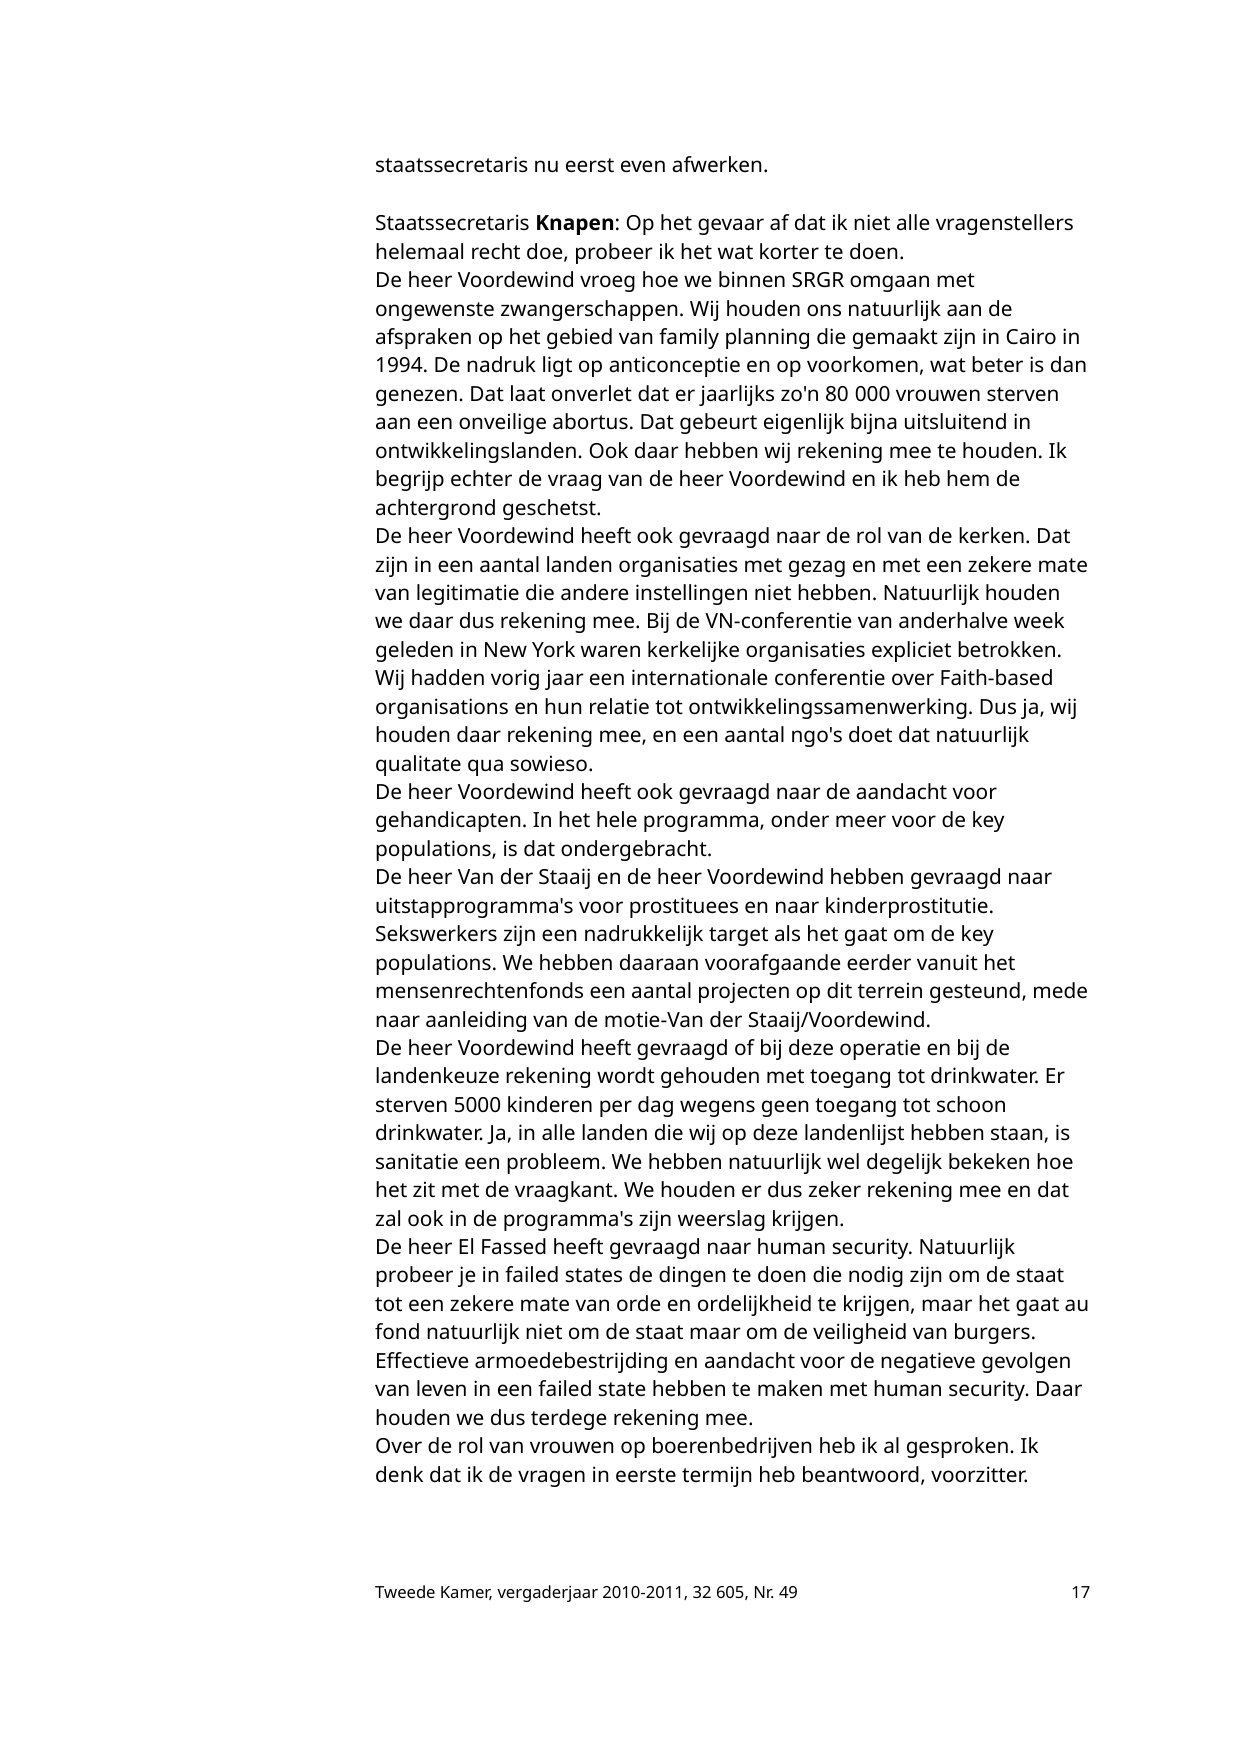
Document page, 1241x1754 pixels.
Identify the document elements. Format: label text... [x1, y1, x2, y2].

text staatssecretaris nu eerst even afwerken. [375, 150, 1090, 178]
text De heer Van der Staaij en de heer Voordewind hebben gevraagd naar uitstapprogramma's voor prostituees en naar kinderprostitutie. Sekswerkers zijn een nadrukkelijk target als het gaat om de key populations. We hebben daaraan voorafgaande eerder vanuit het mensenrechtenfonds een aantal projecten op dit terrein gesteund, mede naar aanleiding van de motie-Van der Staaij/Voordewind. [375, 862, 1090, 1033]
text De heer Voordewind vroeg hoe we binnen SRGR omgaan met ongewenste zwangerschappen. Wij houden ons natuurlijk aan de afspraken op het gebied van family planning die gemaakt zijn in Cairo in 1994. De nadruk ligt op anticonceptie en op voorkomen, wat beter is dan genezen. Dat laat onverlet dat er jaarlijks zo'n 80 000 vrouwen sterven aan een onveilige abortus. Dat gebeurt eigenlijk bijna uitsluitend in ontwikkelingslanden. Ook daar hebben wij rekening mee te houden. Ik begrijp echter de vraag van de heer Voordewind en ik heb hem de achtergrond geschetst. [375, 265, 1090, 521]
text De heer Voordewind heeft ook gevraagd naar de rol van de kerken. Dat zijn in een aantal landen organisaties met gezag en met een zekere mate van legitimatie die andere instellingen niet hebben. Natuurlijk houden we daar dus rekening mee. Bij de VN-conferentie van anderhalve week geleden in New York waren kerkelijke organisaties expliciet betrokken. Wij hadden vorig jaar een internationale conferentie over Faith-based organisations en hun relatie tot ontwikkelingssamenwerking. Dus ja, wij houden daar rekening mee, en een aantal ngo's doet dat natuurlijk qualitate qua sowieso. [375, 521, 1090, 777]
text Staatssecretaris Knapen: Op het gevaar af dat ik niet alle vragenstellers helemaal recht doe, probeer ik het wat korter te doen. [375, 208, 1090, 265]
text Over de rol van vrouwen op boerenbedrijven heb ik al gesproken. Ik denk dat ik de vragen in eerste termijn heb beantwoord, voorzitter. [375, 1431, 1090, 1488]
text De heer El Fassed heeft gevraagd naar human security. Natuurlijk probeer je in failed states de dingen te doen die nodig zijn om de staat tot een zekere mate van orde en ordelijkheid te krijgen, maar het gaat au fond natuurlijk niet om de staat maar om de veiligheid van burgers. Effectieve armoedebestrijding en aandacht voor de negatieve gevolgen van leven in een failed state hebben te maken met human security. Daar houden we dus terdege rekening mee. [375, 1232, 1090, 1431]
text De heer Voordewind heeft ook gevraagd naar de aandacht voor gehandicapten. In het hele programma, onder meer voor de key populations, is dat ondergebracht. [375, 777, 1090, 862]
text De heer Voordewind heeft gevraagd of bij deze operatie en bij de landenkeuze rekening wordt gehouden met toegang tot drinkwater. Er sterven 5000 kinderen per dag wegens geen toegang tot schoon drinkwater. Ja, in alle landen die wij op deze landenlijst hebben staan, is sanitatie een probleem. We hebben natuurlijk wel degelijk bekeken hoe het zit met de vraagkant. We houden er dus zeker rekening mee en dat zal ook in de programma's zijn weerslag krijgen. [375, 1033, 1090, 1232]
